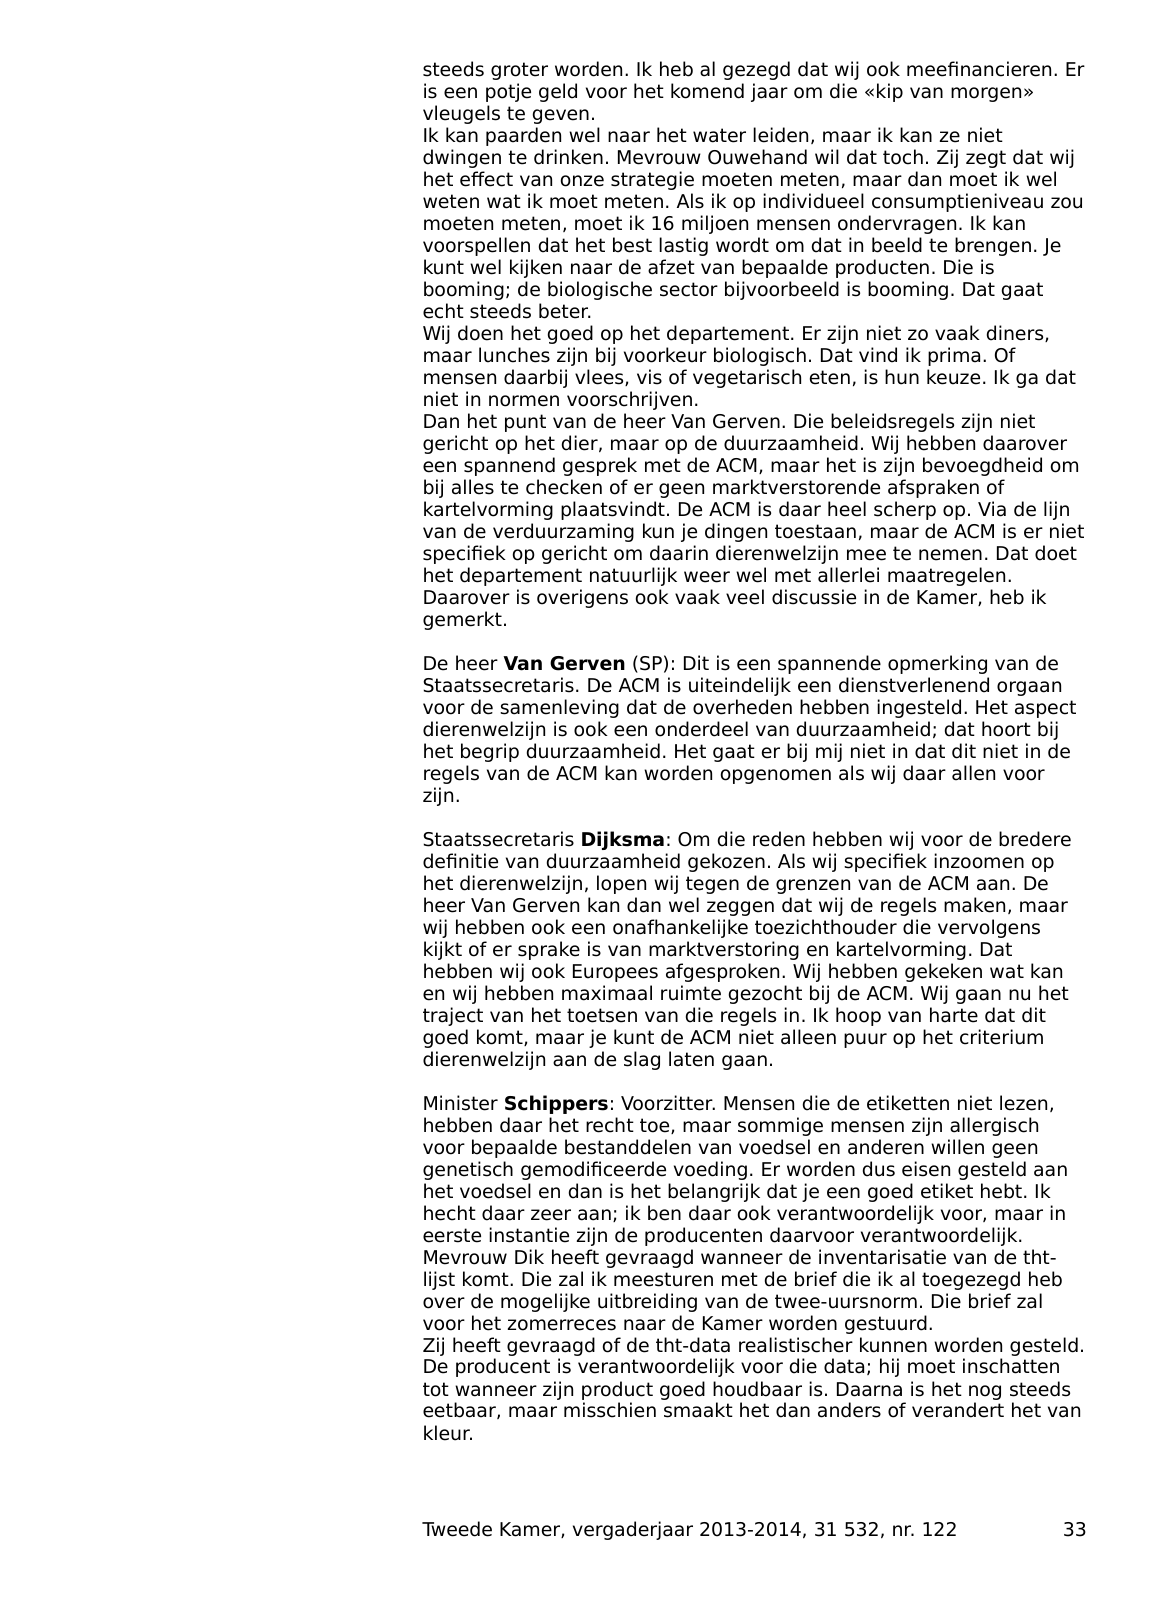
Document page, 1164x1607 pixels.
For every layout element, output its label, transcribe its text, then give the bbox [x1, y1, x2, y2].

text Ik kan paarden wel naar het water leiden, maar ik kan ze niet dwingen te drinken. Mevrouw Ouwehand wil dat toch. Zij zegt dat wij het effect van onze strategie moeten meten, maar dan moet ik wel weten wat ik moet meten. Als ik op individueel consumptieniveau zou moeten meten, moet ik 16 miljoen mensen ondervragen. Ik kan voorspellen dat het best lastig wordt om dat in beeld te brengen. Je kunt wel kijken naar de afzet van bepaalde producten. Die is booming; de biologische sector bijvoorbeeld is booming. Dat gaat echt steeds beter. [422, 125, 1087, 323]
text Zij heeft gevraagd of de tht-data realistischer kunnen worden gesteld. De producent is verantwoordelijk voor die data; hij moet inschatten tot wanneer zijn product goed houdbaar is. Daarna is het nog steeds eetbaar, maar misschien smaakt het dan anders of verandert het van kleur. [422, 1334, 1087, 1444]
text steeds groter worden. Ik heb al gezegd dat wij ook meefinancieren. Er is een potje geld voor het komend jaar om die «kip van morgen» vleugels te geven. [422, 59, 1087, 125]
text Staatssecretaris Dijksma: Om die reden hebben wij voor de bredere definitie van duurzaamheid gekozen. Als wij specifiek inzoomen op het dierenwelzijn, lopen wij tegen de grenzen van de ACM aan. De heer Van Gerven kan dan wel zeggen dat wij de regels maken, maar wij hebben ook een onafhankelijke toezichthouder die vervolgens kijkt of er sprake is van marktverstoring en kartelvorming. Dat hebben wij ook Europees afgesproken. Wij hebben gekeken wat kan en wij hebben maximaal ruimte gezocht bij de ACM. Wij gaan nu het traject van het toetsen van die regels in. Ik hoop van harte dat dit goed komt, maar je kunt de ACM niet alleen puur op het criterium dierenwelzijn aan de slag laten gaan. [422, 829, 1087, 1071]
text Dan het punt van de heer Van Gerven. Die beleidsregels zijn niet gericht op het dier, maar op de duurzaamheid. Wij hebben daarover een spannend gesprek met de ACM, maar het is zijn bevoegdheid om bij alles te checken of er geen marktverstorende afspraken of kartelvorming plaatsvindt. De ACM is daar heel scherp op. Via de lijn van de verduurzaming kun je dingen toestaan, maar de ACM is er niet specifiek op gericht om daarin dierenwelzijn mee te nemen. Dat doet het departement natuurlijk weer wel met allerlei maatregelen. Daarover is overigens ook vaak veel discussie in de Kamer, heb ik gemerkt. [422, 411, 1087, 631]
text De heer Van Gerven (SP): Dit is een spannende opmerking van de Staatssecretaris. De ACM is uiteindelijk een dienstverlenend orgaan voor de samenleving dat de overheden hebben ingesteld. Het aspect dierenwelzijn is ook een onderdeel van duurzaamheid; dat hoort bij het begrip duurzaamheid. Het gaat er bij mij niet in dat dit niet in de regels van de ACM kan worden opgenomen als wij daar allen voor zijn. [422, 653, 1087, 807]
text Minister Schippers: Voorzitter. Mensen die de etiketten niet lezen, hebben daar het recht toe, maar sommige mensen zijn allergisch voor bepaalde bestanddelen van voedsel en anderen willen geen genetisch gemodificeerde voeding. Er worden dus eisen gesteld aan het voedsel en dan is het belangrijk dat je een goed etiket hebt. Ik hecht daar zeer aan; ik ben daar ook verantwoordelijk voor, maar in eerste instantie zijn de producenten daarvoor verantwoordelijk. [422, 1093, 1087, 1247]
text Mevrouw Dik heeft gevraagd wanneer de inventarisatie van de tht-lijst komt. Die zal ik meesturen met de brief die ik al toegezegd heb over de mogelijke uitbreiding van de twee-uursnorm. Die brief zal voor het zomerreces naar de Kamer worden gestuurd. [422, 1247, 1087, 1334]
text Wij doen het goed op het departement. Er zijn niet zo vaak diners, maar lunches zijn bij voorkeur biologisch. Dat vind ik prima. Of mensen daarbij vlees, vis of vegetarisch eten, is hun keuze. Ik ga dat niet in normen voorschrijven. [422, 323, 1087, 411]
